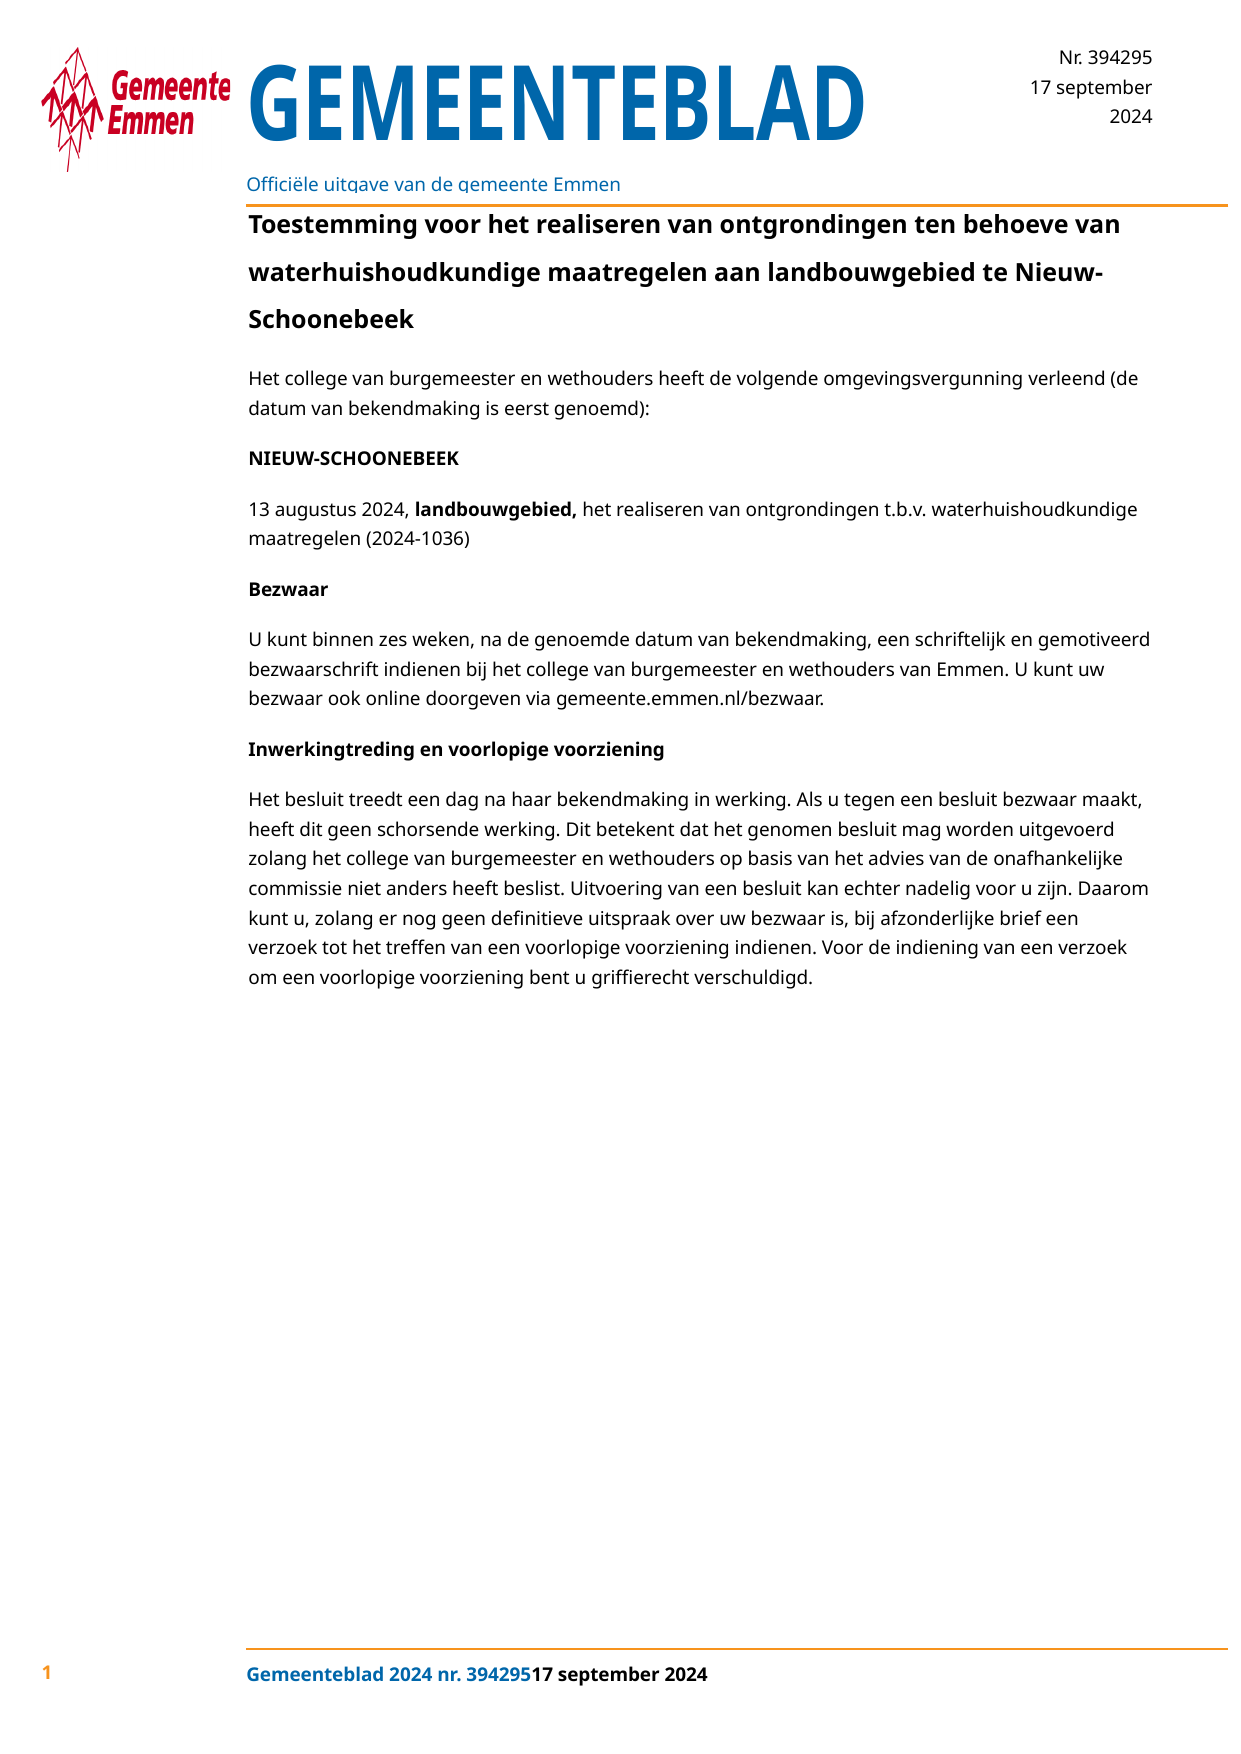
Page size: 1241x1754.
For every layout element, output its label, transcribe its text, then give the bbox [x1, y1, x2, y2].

text 13 augustus 2024, landbouwgebied, het realiseren van ontgrondingen t.b.v. waterhuishoudkundige maatregelen (2024-1036) [248, 496, 1152, 551]
text Het college van burgemeester en wethouders heeft de volgende omgevingsvergunning verleend (de datum van bekendmaking is eerst genoemd): [248, 366, 1152, 421]
text NIEUW-SCHOONEBEEK [248, 446, 1152, 471]
text U kunt binnen zes weken, na de genoemde datum van bekendmaking, een schriftelijk en gemotiveerd bezwaarschrift indienen bij het college van burgemeester en wethouders van Emmen. U kunt uw bezwaar ook online doorgeven via gemeente.emmen.nl/bezwaar. [248, 626, 1152, 711]
text Toestemming voor het realiseren van ontgrondingen ten behoeve van waterhuishoudkundige maatregelen aan landbouwgebied te Nieuw-Schoonebeek [248, 207, 1152, 336]
text Het besluit treedt een dag na haar bekendmaking in werking. Als u tegen een besluit bezwaar maakt, heeft dit geen schorsende werking. Dit betekent dat het genomen besluit mag worden uitgevoerd zolang het college van burgemeester en wethouders op basis van het advies van de onafhankelijke commissie niet anders heeft beslist. Uitvoering van een besluit kan echter nadelig voor u zijn. Daarom kunt u, zolang er nog geen definitieve uitspraak over uw bezwaar is, bij afzonderlijke brief een verzoek tot het treffen van een voorlopige voorziening indienen. Voor de indiening van een verzoek om een voorlopige voorziening bent u griffierecht verschuldigd. [248, 786, 1152, 989]
text Inwerkingtreding en voorlopige voorziening [248, 736, 1152, 762]
text Bezwaar [248, 576, 1152, 602]
picture [41, 47, 231, 172]
